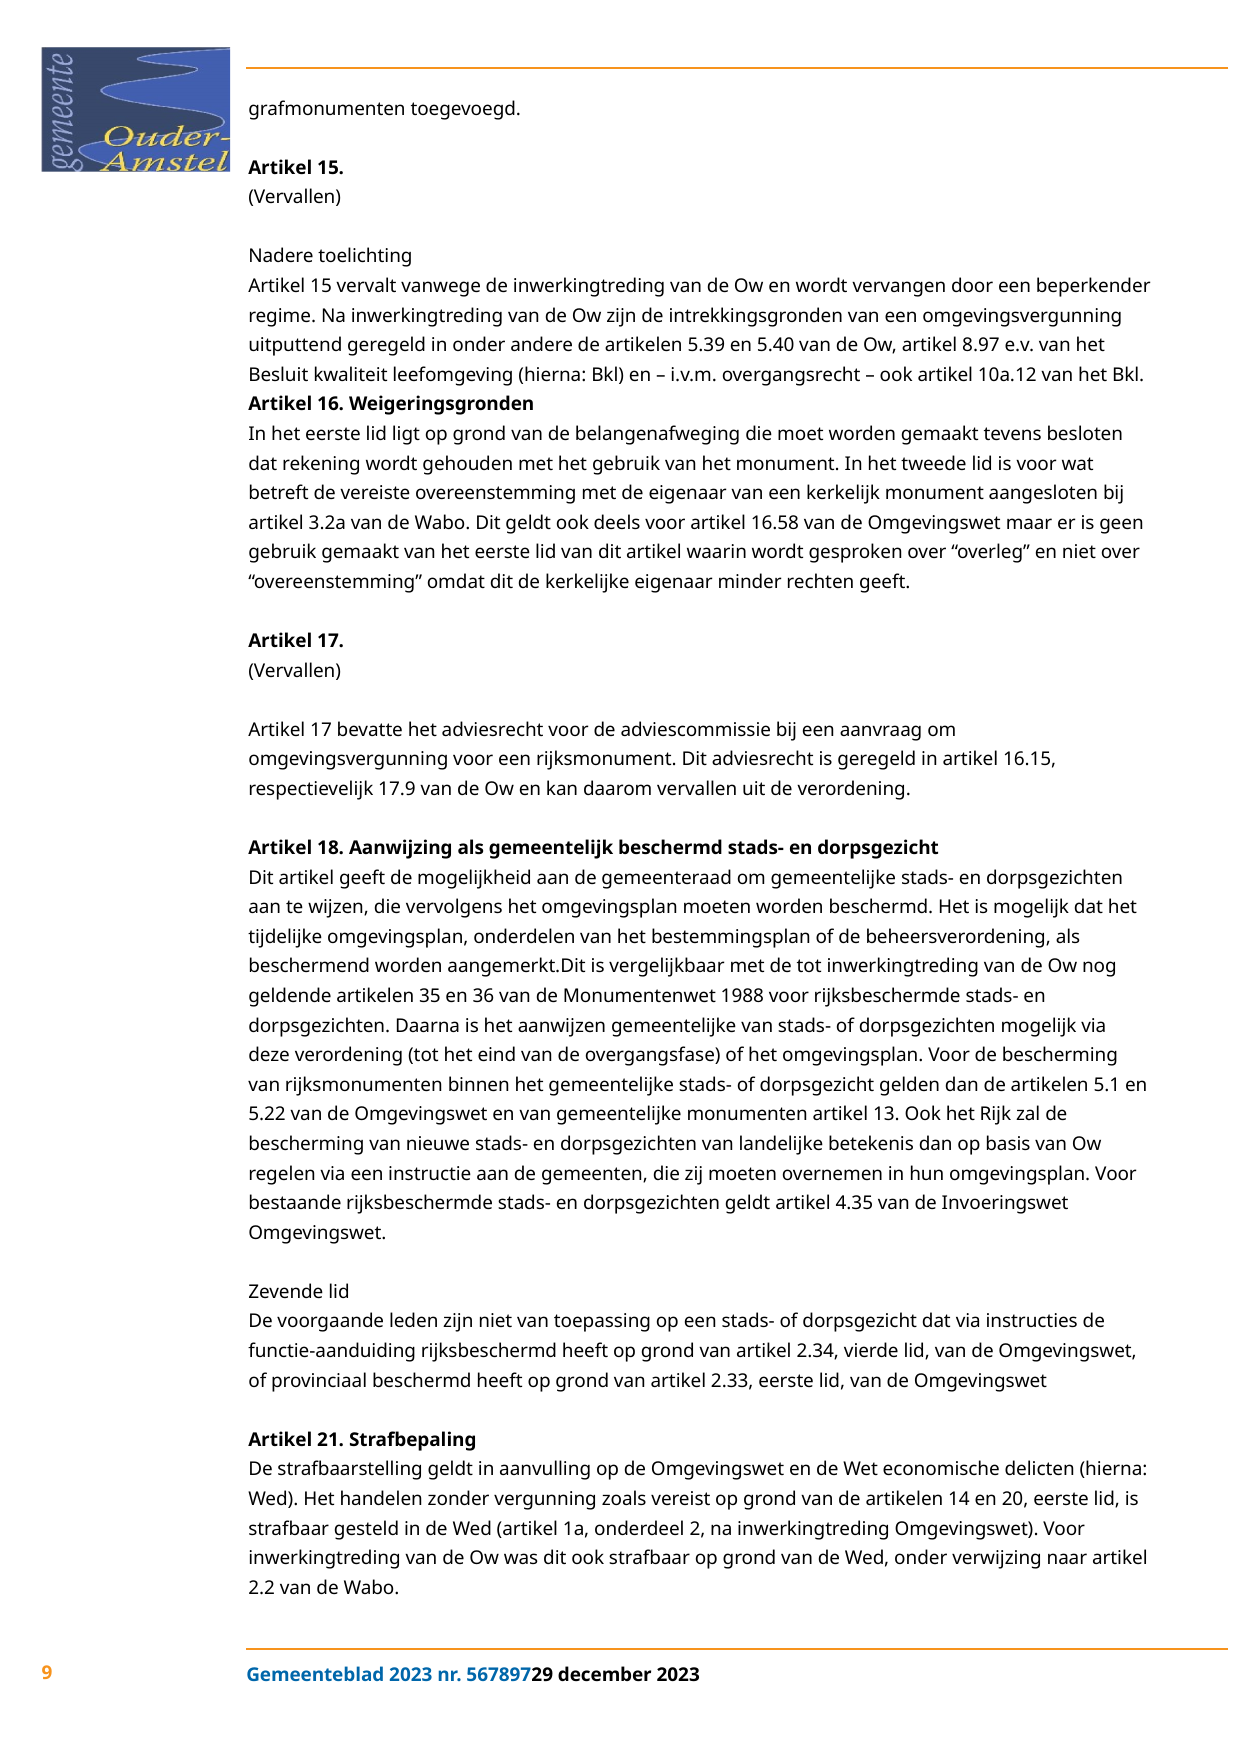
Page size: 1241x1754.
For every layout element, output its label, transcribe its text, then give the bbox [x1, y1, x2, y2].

text Artikel 17 bevatte het adviesrecht voor de adviescommissie bij een aanvraag om omgevingsvergunning voor een rijksmonument. Dit adviesrecht is geregeld in artikel 16.15, respectievelijk 17.9 van de Ow en kan daarom vervallen uit de verordening. [248, 716, 1152, 801]
text Artikel 18. Aanwijzing als gemeentelijk beschermd stads- en dorpsgezicht [248, 834, 1152, 860]
text Artikel 17. [248, 627, 1152, 653]
text De strafbaarstelling geldt in aanvulling op de Omgevingswet en de Wet economische delicten (hierna: Wed). Het handelen zonder vergunning zoals vereist op grond van de artikelen 14 en 20, eerste lid, is strafbaar gesteld in de Wed (artikel 1a, onderdeel 2, na inwerkingtreding Omgevingswet). Voor inwerkingtreding van de Ow was dit ook strafbaar op grond van de Wed, onder verwijzing naar artikel 2.2 van de Wabo. [248, 1456, 1152, 1600]
text Artikel 16. Weigeringsgronden [248, 391, 1152, 416]
text Artikel 15. [248, 154, 1152, 180]
text Artikel 15 vervalt vanwege de inwerkingtreding van de Ow en wordt vervangen door een beperkender regime. Na inwerkingtreding van de Ow zijn de intrekkingsgronden van een omgevingsvergunning uitputtend geregeld in onder andere de artikelen 5.39 en 5.40 van de Ow, artikel 8.97 e.v. van het Besluit kwaliteit leefomgeving (hierna: Bkl) en – i.v.m. overgangsrecht – ook artikel 10a.12 van het Bkl. [248, 272, 1152, 387]
text Zevende lid [248, 1278, 1152, 1304]
text De voorgaande leden zijn niet van toepassing op een stads- of dorpsgezicht dat via instructies de functie-aanduiding rijksbeschermd heeft op grond van artikel 2.34, vierde lid, van de Omgevingswet, of provinciaal beschermd heeft op grond van artikel 2.33, eerste lid, van de Omgevingswet [248, 1308, 1152, 1393]
text In het eerste lid ligt op grond van de belangenafweging die moet worden gemaakt tevens besloten dat rekening wordt gehouden met het gebruik van het monument. In het tweede lid is voor wat betreft de vereiste overeenstemming met de eigenaar van een kerkelijk monument aangesloten bij artikel 3.2a van de Wabo. Dit geldt ook deels voor artikel 16.58 van de Omgevingswet maar er is geen gebruik gemaakt van het eerste lid van dit artikel waarin wordt gesproken over “overleg” en niet over “overeenstemming” omdat dit de kerkelijke eigenaar minder rechten geeft. [248, 420, 1152, 594]
text Nadere toelichting [248, 243, 1152, 268]
text Artikel 21. Strafbepaling [248, 1426, 1152, 1452]
text (Vervallen) [248, 183, 1152, 209]
text (Vervallen) [248, 657, 1152, 683]
picture [41, 47, 231, 172]
text Dit artikel geeft de mogelijkheid aan de gemeenteraad om gemeentelijke stads- en dorpsgezichten aan te wijzen, die vervolgens het omgevingsplan moeten worden beschermd. Het is mogelijk dat het tijdelijke omgevingsplan, onderdelen van het bestemmingsplan of de beheersverordening, als beschermend worden aangemerkt.Dit is vergelijkbaar met de tot inwerkingtreding van de Ow nog geldende artikelen 35 en 36 van de Monumentenwet 1988 voor rijksbeschermde stads- en dorpsgezichten. Daarna is het aanwijzen gemeentelijke van stads- of dorpsgezichten mogelijk via deze verordening (tot het eind van de overgangsfase) of het omgevingsplan. Voor de bescherming van rijksmonumenten binnen het gemeentelijke stads- of dorpsgezicht gelden dan de artikelen 5.1 en 5.22 van de Omgevingswet en van gemeentelijke monumenten artikel 13. Ook het Rijk zal de bescherming van nieuwe stads- en dorpsgezichten van landelijke betekenis dan op basis van Ow regelen via een instructie aan de gemeenten, die zij moeten overnemen in hun omgevingsplan. Voor bestaande rijksbeschermde stads- en dorpsgezichten geldt artikel 4.35 van de Invoeringswet Omgevingswet. [248, 864, 1152, 1245]
text grafmonumenten toegevoegd. [248, 95, 1152, 121]
